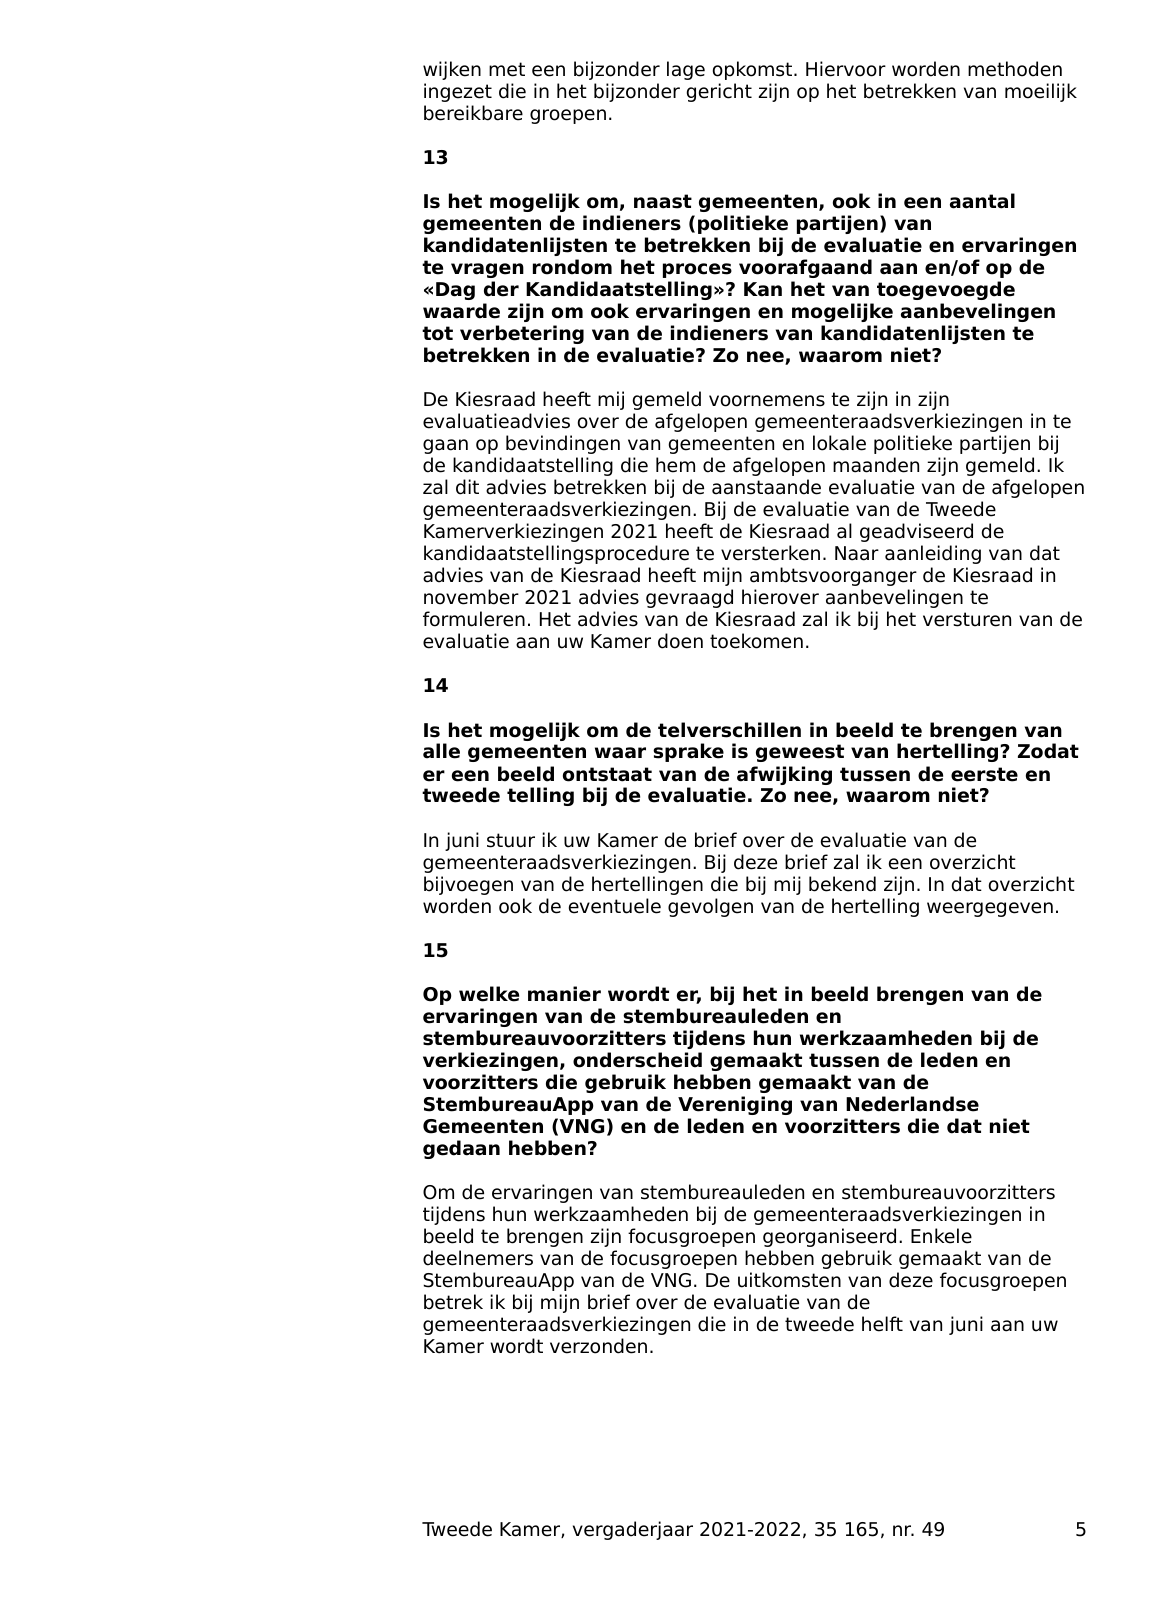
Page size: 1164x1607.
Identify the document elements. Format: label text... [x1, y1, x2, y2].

subtitle 15 [422, 940, 1087, 962]
subtitle 13 [422, 147, 1087, 169]
text De Kiesraad heeft mij gemeld voornemens te zijn in zijn evaluatieadvies over de afgelopen gemeenteraadsverkiezingen in te gaan op bevindingen van gemeenten en lokale politieke partijen bij de kandidaatstelling die hem de afgelopen maanden zijn gemeld. Ik zal dit advies betrekken bij de aanstaande evaluatie van de afgelopen gemeenteraadsverkiezingen. Bij de evaluatie van de Tweede Kamerverkiezingen 2021 heeft de Kiesraad al geadviseerd de kandidaatstellingsprocedure te versterken. Naar aanleiding van dat advies van de Kiesraad heeft mijn ambtsvoorganger de Kiesraad in november 2021 advies gevraagd hierover aanbevelingen te formuleren. Het advies van de Kiesraad zal ik bij het versturen van de evaluatie aan uw Kamer doen toekomen. [422, 389, 1087, 653]
text Om de ervaringen van stembureauleden en stembureauvoorzitters tijdens hun werkzaamheden bij de gemeenteraadsverkiezingen in beeld te brengen zijn focusgroepen georganiseerd. Enkele deelnemers van de focusgroepen hebben gebruik gemaakt van de StembureauApp van de VNG. De uitkomsten van deze focusgroepen betrek ik bij mijn brief over de evaluatie van de gemeenteraadsverkiezingen die in de tweede helft van juni aan uw Kamer wordt verzonden. [422, 1182, 1087, 1358]
text Op welke manier wordt er, bij het in beeld brengen van de ervaringen van de stembureauleden en stembureauvoorzitters tijdens hun werkzaamheden bij de verkiezingen, onderscheid gemaakt tussen de leden en voorzitters die gebruik hebben gemaakt van de StembureauApp van de Vereniging van Nederlandse Gemeenten (VNG) en de leden en voorzitters die dat niet gedaan hebben? [422, 984, 1087, 1160]
text In juni stuur ik uw Kamer de brief over de evaluatie van de gemeenteraadsverkiezingen. Bij deze brief zal ik een overzicht bijvoegen van de hertellingen die bij mij bekend zijn. In dat overzicht worden ook de eventuele gevolgen van de hertelling weergegeven. [422, 829, 1087, 917]
subtitle 14 [422, 675, 1087, 697]
text Is het mogelijk om de telverschillen in beeld te brengen van alle gemeenten waar sprake is geweest van hertelling? Zodat er een beeld ontstaat van de afwijking tussen de eerste en tweede telling bij de evaluatie. Zo nee, waarom niet? [422, 719, 1087, 807]
text Is het mogelijk om, naast gemeenten, ook in een aantal gemeenten de indieners (politieke partijen) van kandidatenlijsten te betrekken bij de evaluatie en ervaringen te vragen rondom het proces voorafgaand aan en/of op de «Dag der Kandidaatstelling»? Kan het van toegevoegde waarde zijn om ook ervaringen en mogelijke aanbevelingen tot verbetering van de indieners van kandidatenlijsten te betrekken in de evaluatie? Zo nee, waarom niet? [422, 191, 1087, 367]
text wijken met een bijzonder lage opkomst. Hiervoor worden methoden ingezet die in het bijzonder gericht zijn op het betrekken van moeilijk bereikbare groepen. [422, 59, 1087, 125]
